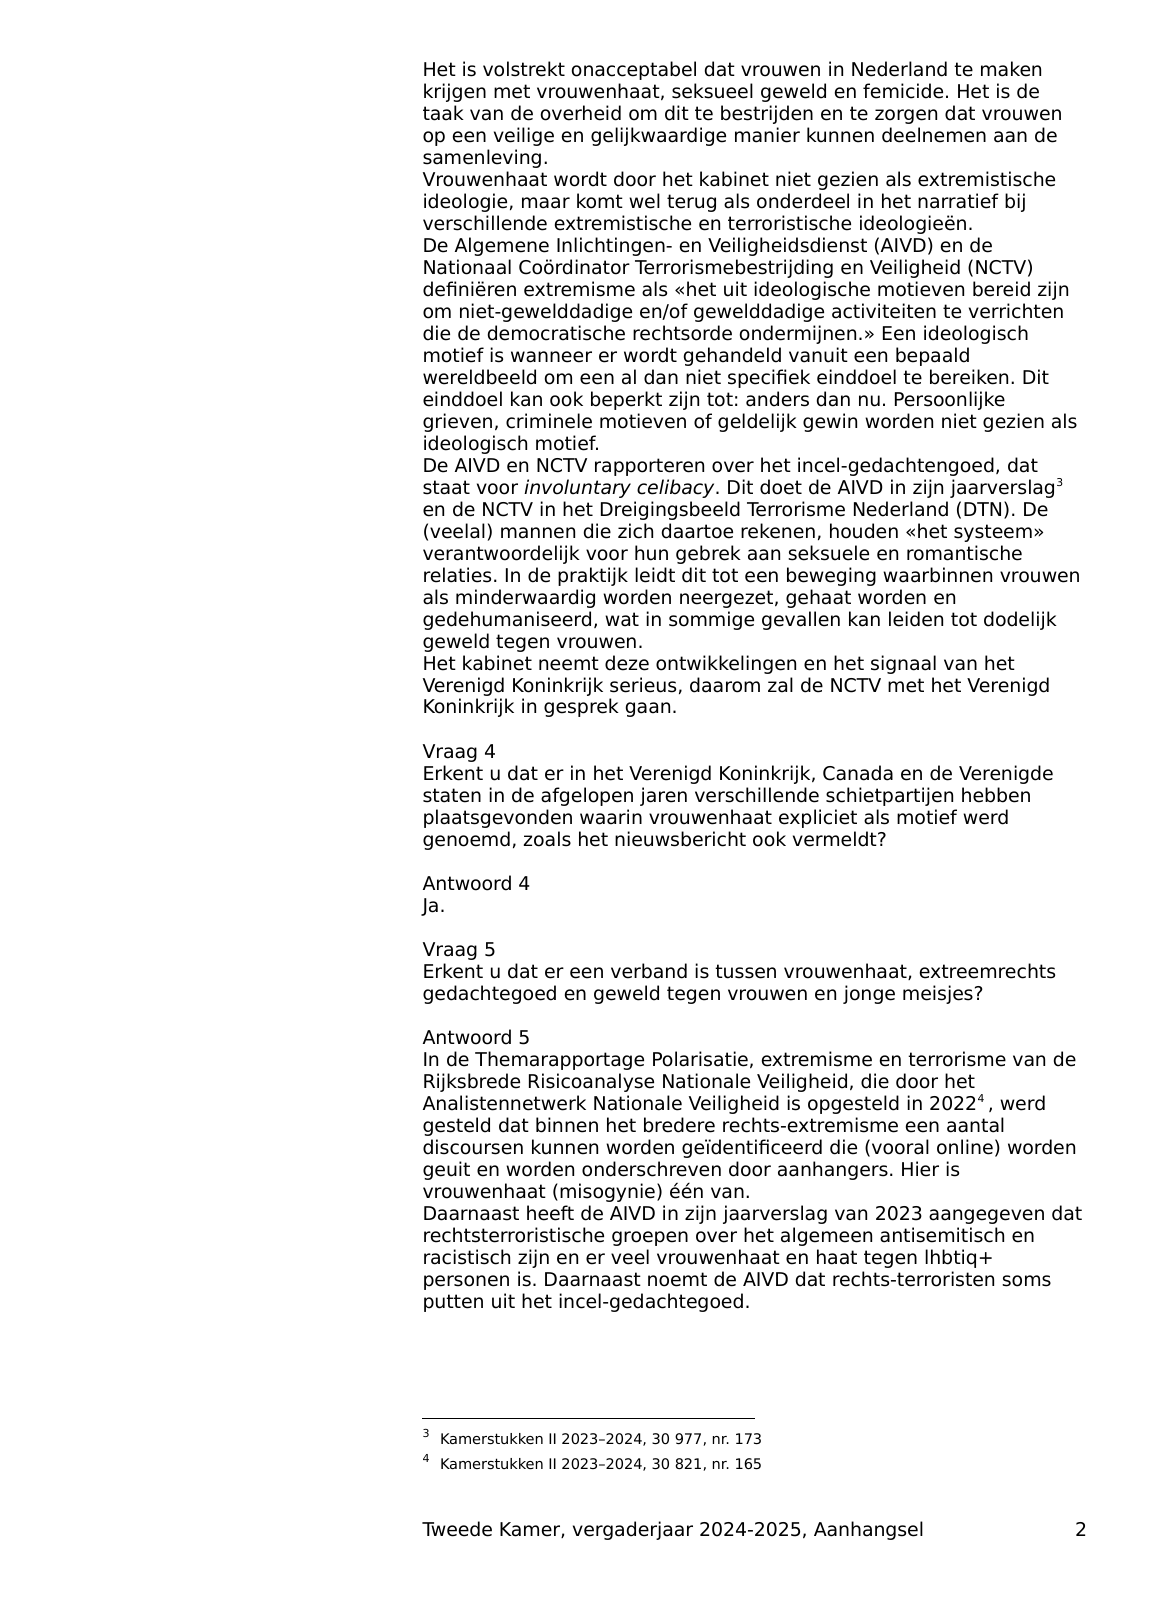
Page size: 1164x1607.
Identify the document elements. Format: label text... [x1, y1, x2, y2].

text De AIVD en NCTV rapporteren over het incel-gedachtengoed, dat staat voor involuntary celibacy. Dit doet de AIVD in zijn jaarverslag en de NCTV in het Dreigingsbeeld Terrorisme Nederland (DTN). De (veelal) mannen die zich daartoe rekenen, houden «het systeem» verantwoordelijk voor hun gebrek aan seksuele en romantische relaties. In de praktijk leidt dit tot een beweging waarbinnen vrouwen als minderwaardig worden neergezet, gehaat worden en gedehumaniseerd, wat in sommige gevallen kan leiden tot dodelijk geweld tegen vrouwen. [422, 455, 1087, 652]
text Daarnaast heeft de AIVD in zijn jaarverslag van 2023 aangegeven dat rechtsterroristische groepen over het algemeen antisemitisch en racistisch zijn en er veel vrouwenhaat en haat tegen lhbtiq+ personen is. Daarnaast noemt de AIVD dat rechts-terroristen soms putten uit het incel-gedachtegoed. [422, 1203, 1087, 1313]
text Erkent u dat er een verband is tussen vrouwenhaat, extreemrechts gedachtegoed en geweld tegen vrouwen en jonge meisjes? [422, 961, 1087, 1005]
text Vraag 4 [422, 741, 1087, 763]
text Antwoord 5 [422, 1027, 1087, 1049]
text Vrouwenhaat wordt door het kabinet niet gezien als extremistische ideologie, maar komt wel terug als onderdeel in het narratief bij verschillende extremistische en terroristische ideologieën. [422, 169, 1087, 235]
text Het kabinet neemt deze ontwikkelingen en het signaal van het Verenigd Koninkrijk serieus, daarom zal de NCTV met het Verenigd Koninkrijk in gesprek gaan. [422, 652, 1087, 718]
text In de Themarapportage Polarisatie, extremisme en terrorisme van de Rijksbrede Risicoanalyse Nationale Veiligheid, die door het Analistennetwerk Nationale Veiligheid is opgesteld in 2022, werd gesteld dat binnen het bredere rechts-extremisme een aantal discoursen kunnen worden geïdentificeerd die (vooral online) worden geuit en worden onderschreven door aanhangers. Hier is vrouwenhaat (misogynie) één van. [422, 1049, 1087, 1203]
text Vraag 5 [422, 939, 1087, 961]
text De Algemene Inlichtingen- en Veiligheidsdienst (AIVD) en de Nationaal Coördinator Terrorismebestrijding en Veiligheid (NCTV) definiëren extremisme als «het uit ideologische motieven bereid zijn om niet-gewelddadige en/of gewelddadige activiteiten te verrichten die de democratische rechtsorde ondermijnen.» Een ideologisch motief is wanneer er wordt gehandeld vanuit een bepaald wereldbeeld om een al dan niet specifiek einddoel te bereiken. Dit einddoel kan ook beperkt zijn tot: anders dan nu. Persoonlijke grieven, criminele motieven of geldelijk gewin worden niet gezien als ideologisch motief. [422, 235, 1087, 455]
text Het is volstrekt onacceptabel dat vrouwen in Nederland te maken krijgen met vrouwenhaat, seksueel geweld en femicide. Het is de taak van de overheid om dit te bestrijden en te zorgen dat vrouwen op een veilige en gelijkwaardige manier kunnen deelnemen aan de samenleving. [422, 59, 1087, 169]
text Antwoord 4 [422, 873, 1087, 895]
text Kamerstukken II 2023–2024, 30 977, nr. 173 [422, 1427, 1087, 1449]
text Kamerstukken II 2023–2024, 30 821, nr. 165 [422, 1452, 1087, 1474]
text Erkent u dat er in het Verenigd Koninkrijk, Canada en de Verenigde staten in de afgelopen jaren verschillende schietpartijen hebben plaatsgevonden waarin vrouwenhaat expliciet als motief werd genoemd, zoals het nieuwsbericht ook vermeldt? [422, 763, 1087, 851]
text Ja. [422, 895, 1087, 917]
